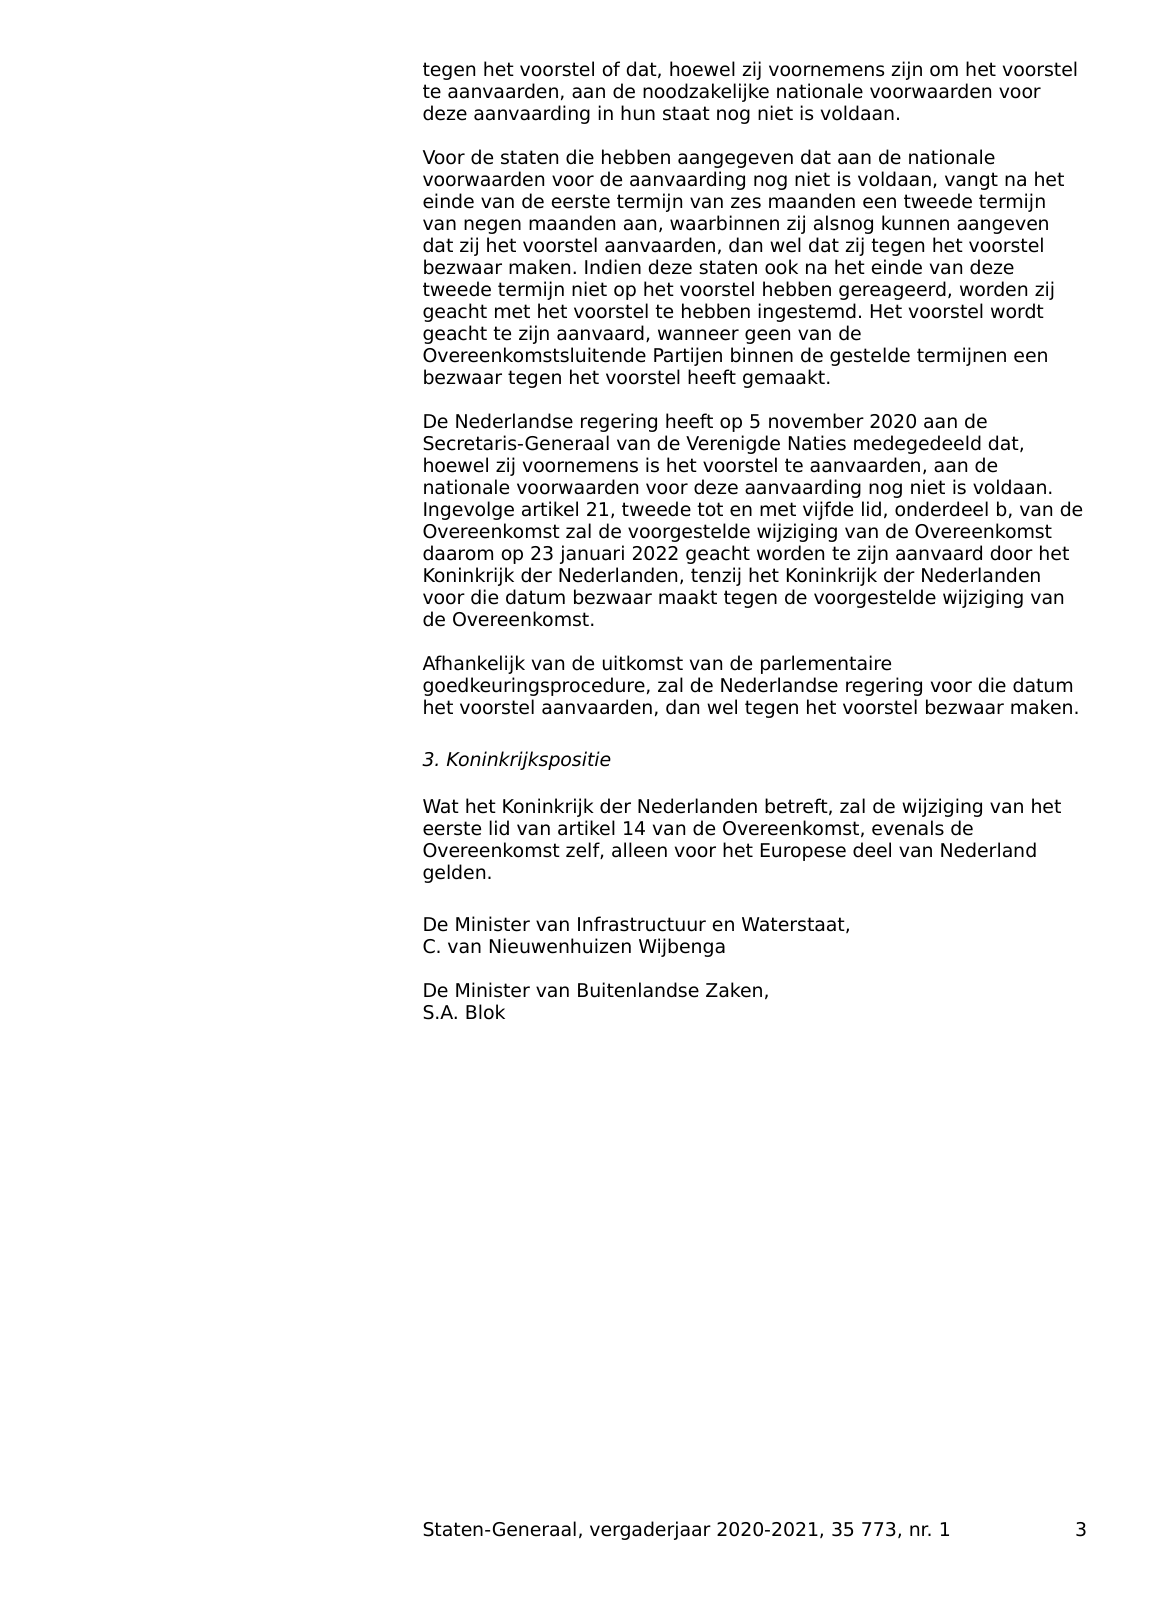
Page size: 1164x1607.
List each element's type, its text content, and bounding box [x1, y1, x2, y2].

text De Minister van Buitenlandse Zaken, S.A. Blok [422, 980, 1087, 1024]
text De Nederlandse regering heeft op 5 november 2020 aan de Secretaris-Generaal van de Verenigde Naties medegedeeld dat, hoewel zij voornemens is het voorstel te aanvaarden, aan de nationale voorwaarden voor deze aanvaarding nog niet is voldaan. Ingevolge artikel 21, tweede tot en met vijfde lid, onderdeel b, van de Overeenkomst zal de voorgestelde wijziging van de Overeenkomst daarom op 23 januari 2022 geacht worden te zijn aanvaard door het Koninkrijk der Nederlanden, tenzij het Koninkrijk der Nederlanden voor die datum bezwaar maakt tegen de voorgestelde wijziging van de Overeenkomst. [422, 411, 1087, 631]
subtitle 3. Koninkrijkspositie [422, 749, 1087, 771]
text tegen het voorstel of dat, hoewel zij voornemens zijn om het voorstel te aanvaarden, aan de noodzakelijke nationale voorwaarden voor deze aanvaarding in hun staat nog niet is voldaan. [422, 59, 1087, 125]
text De Minister van Infrastructuur en Waterstaat, C. van Nieuwenhuizen Wijbenga [422, 914, 1087, 958]
text Voor de staten die hebben aangegeven dat aan de nationale voorwaarden voor de aanvaarding nog niet is voldaan, vangt na het einde van de eerste termijn van zes maanden een tweede termijn van negen maanden aan, waarbinnen zij alsnog kunnen aangeven dat zij het voorstel aanvaarden, dan wel dat zij tegen het voorstel bezwaar maken. Indien deze staten ook na het einde van deze tweede termijn niet op het voorstel hebben gereageerd, worden zij geacht met het voorstel te hebben ingestemd. Het voorstel wordt geacht te zijn aanvaard, wanneer geen van de Overeenkomstsluitende Partijen binnen de gestelde termijnen een bezwaar tegen het voorstel heeft gemaakt. [422, 147, 1087, 389]
text Afhankelijk van de uitkomst van de parlementaire goedkeuringsprocedure, zal de Nederlandse regering voor die datum het voorstel aanvaarden, dan wel tegen het voorstel bezwaar maken. [422, 653, 1087, 719]
text Wat het Koninkrijk der Nederlanden betreft, zal de wijziging van het eerste lid van artikel 14 van de Overeenkomst, evenals de Overeenkomst zelf, alleen voor het Europese deel van Nederland gelden. [422, 796, 1087, 884]
